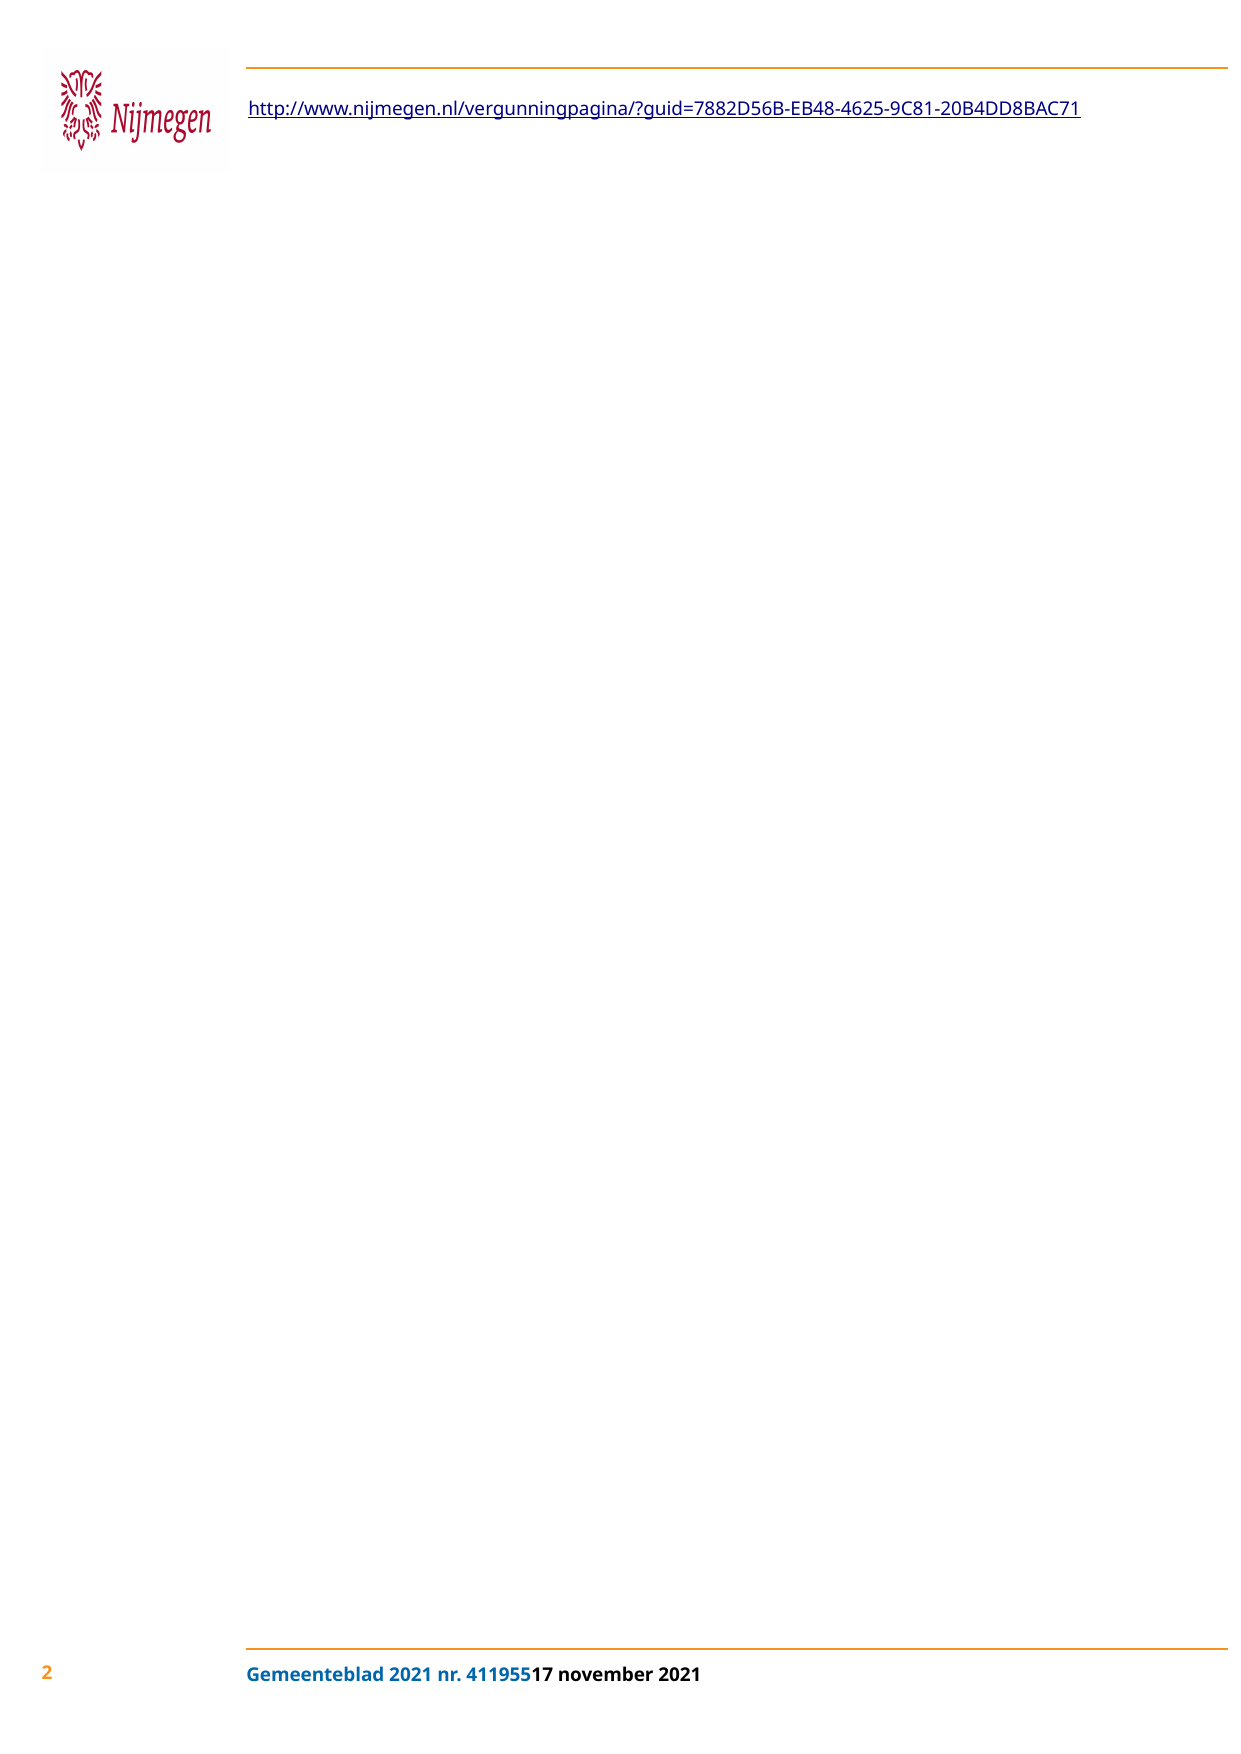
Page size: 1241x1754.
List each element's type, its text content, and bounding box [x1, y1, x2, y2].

picture [41, 47, 231, 172]
text http://www.nijmegen.nl/vergunningpagina/?guid=7882D56B-EB48-4625-9C81-20B4DD8BAC71 [248, 95, 1152, 121]
